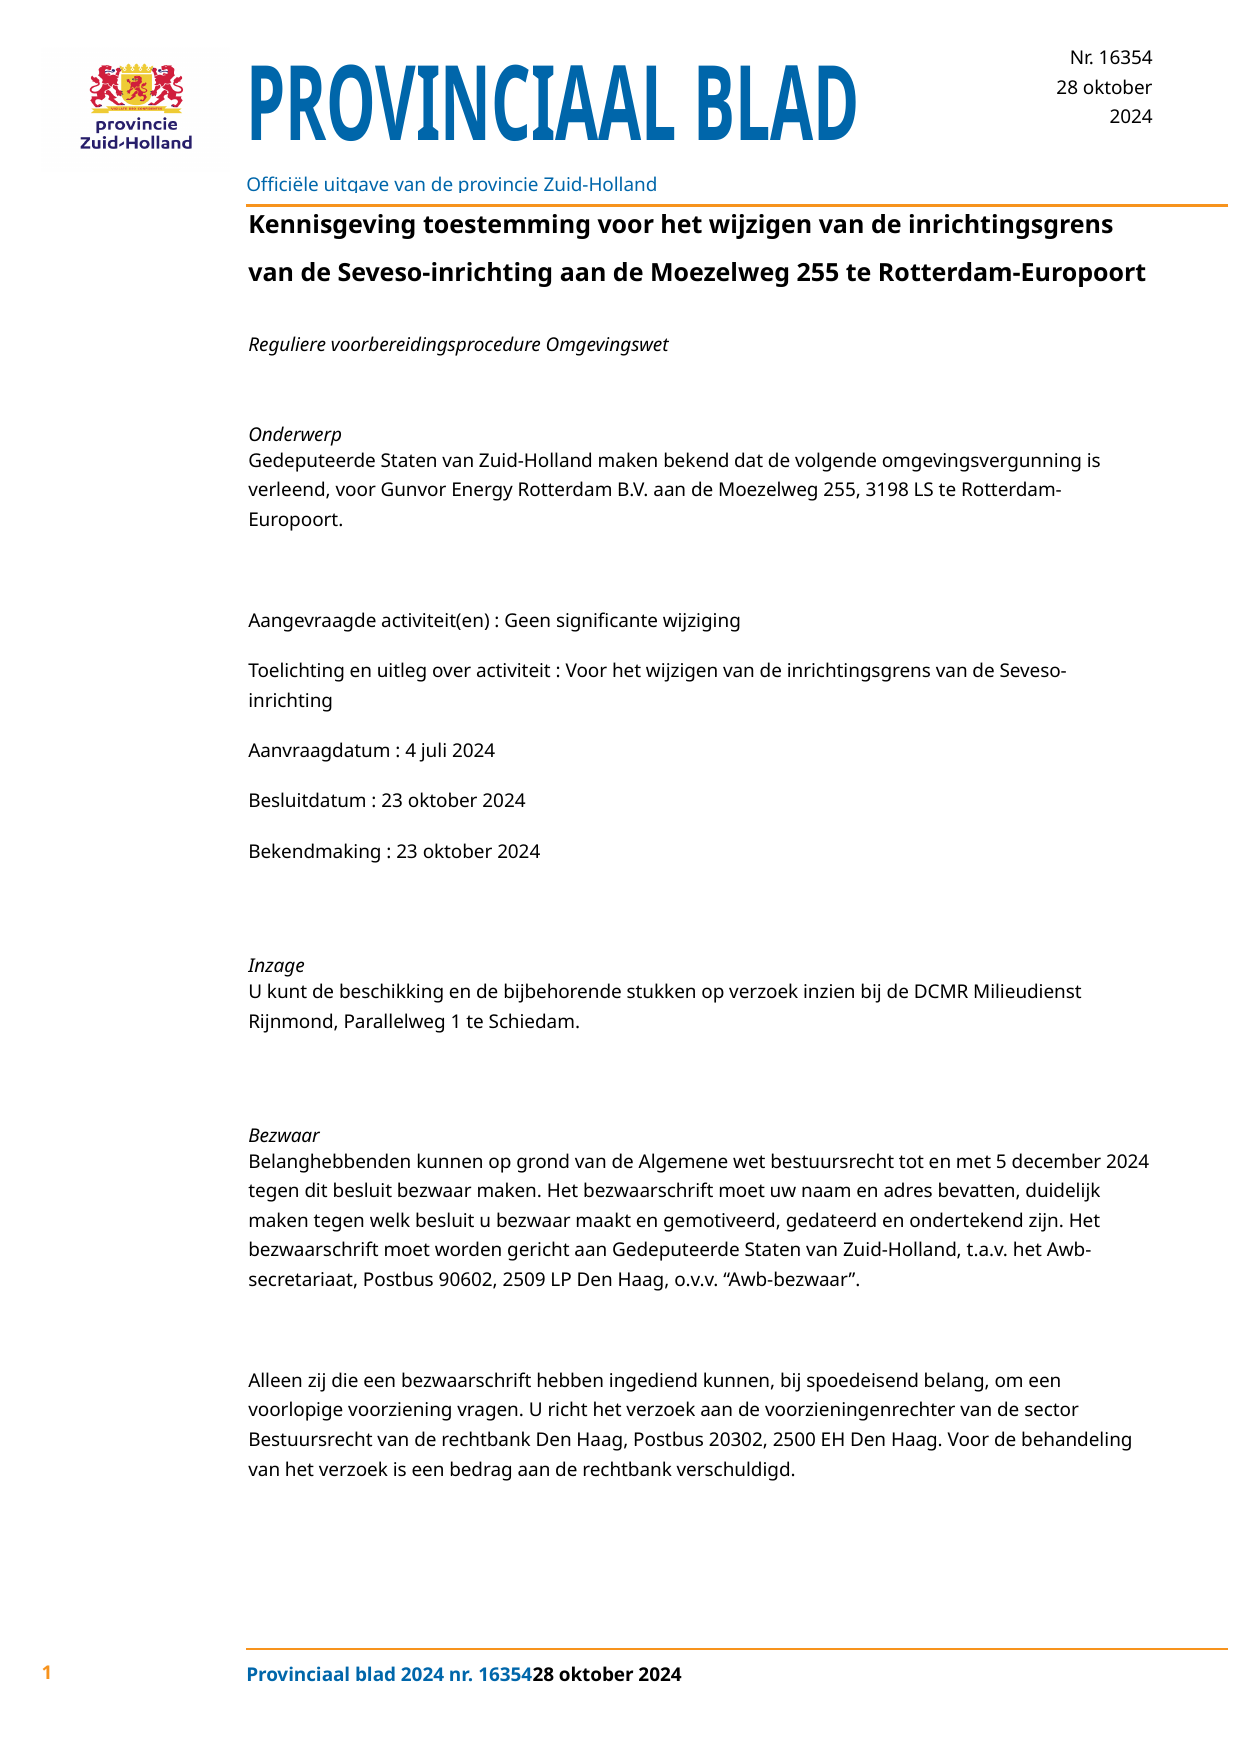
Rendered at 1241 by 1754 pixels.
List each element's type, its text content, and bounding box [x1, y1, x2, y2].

text Bekendmaking : 23 oktober 2024 [248, 838, 1152, 864]
text Belanghebbenden kunnen op grond van de Algemene wet bestuursrecht tot en met 5 december 2024 tegen dit besluit bezwaar maken. Het bezwaarschrift moet uw naam en adres bevatten, duidelijk maken tegen welk besluit u bezwaar maakt en gemotiveerd, gedateerd en ondertekend zijn. Het bezwaarschrift moet worden gericht aan Gedeputeerde Staten van Zuid-Holland, t.a.v. het Awb-secretariaat, Postbus 90602, 2509 LP Den Haag, o.v.v. “Awb-bezwaar”. [248, 1148, 1152, 1292]
text Besluitdatum : 23 oktober 2024 [248, 788, 1152, 813]
text Gedeputeerde Staten van Zuid-Holland maken bekend dat de volgende omgevingsvergunning is verleend, voor Gunvor Energy Rotterdam B.V. aan de Moezelweg 255, 3198 LS te Rotterdam-Europoort. [248, 447, 1152, 532]
text Bezwaar [248, 1122, 1152, 1148]
text Onderwerp [248, 421, 1152, 447]
text Alleen zij die een bezwaarschrift hebben ingediend kunnen, bij spoedeisend belang, om een voorlopige voorziening vragen. U richt het verzoek aan de voorzieningenrechter van de sector Bestuursrecht van de rechtbank Den Haag, Postbus 20302, 2500 EH Den Haag. Voor de behandeling van het verzoek is een bedrag aan de rechtbank verschuldigd. [248, 1367, 1152, 1482]
text Aangevraagde activiteit(en) : Geen significante wijziging [248, 607, 1152, 633]
text Kennisgeving toestemming voor het wijzigen van de inrichtingsgrens van de Seveso-inrichting aan de Moezelweg 255 te Rotterdam-Europoort [248, 207, 1152, 288]
text Aanvraagdatum : 4 juli 2024 [248, 737, 1152, 763]
text U kunt de beschikking en de bijbehorende stukken op verzoek inzien bij de DCMR Milieudienst Rijnmond, Parallelweg 1 te Schiedam. [248, 978, 1152, 1033]
picture [41, 47, 231, 172]
text Reguliere voorbereidingsprocedure Omgevingswet [248, 331, 1152, 357]
text Inzage [248, 952, 1152, 978]
text Toelichting en uitleg over activiteit : Voor het wijzigen van de inrichtingsgrens van de Seveso-inrichting [248, 657, 1152, 713]
